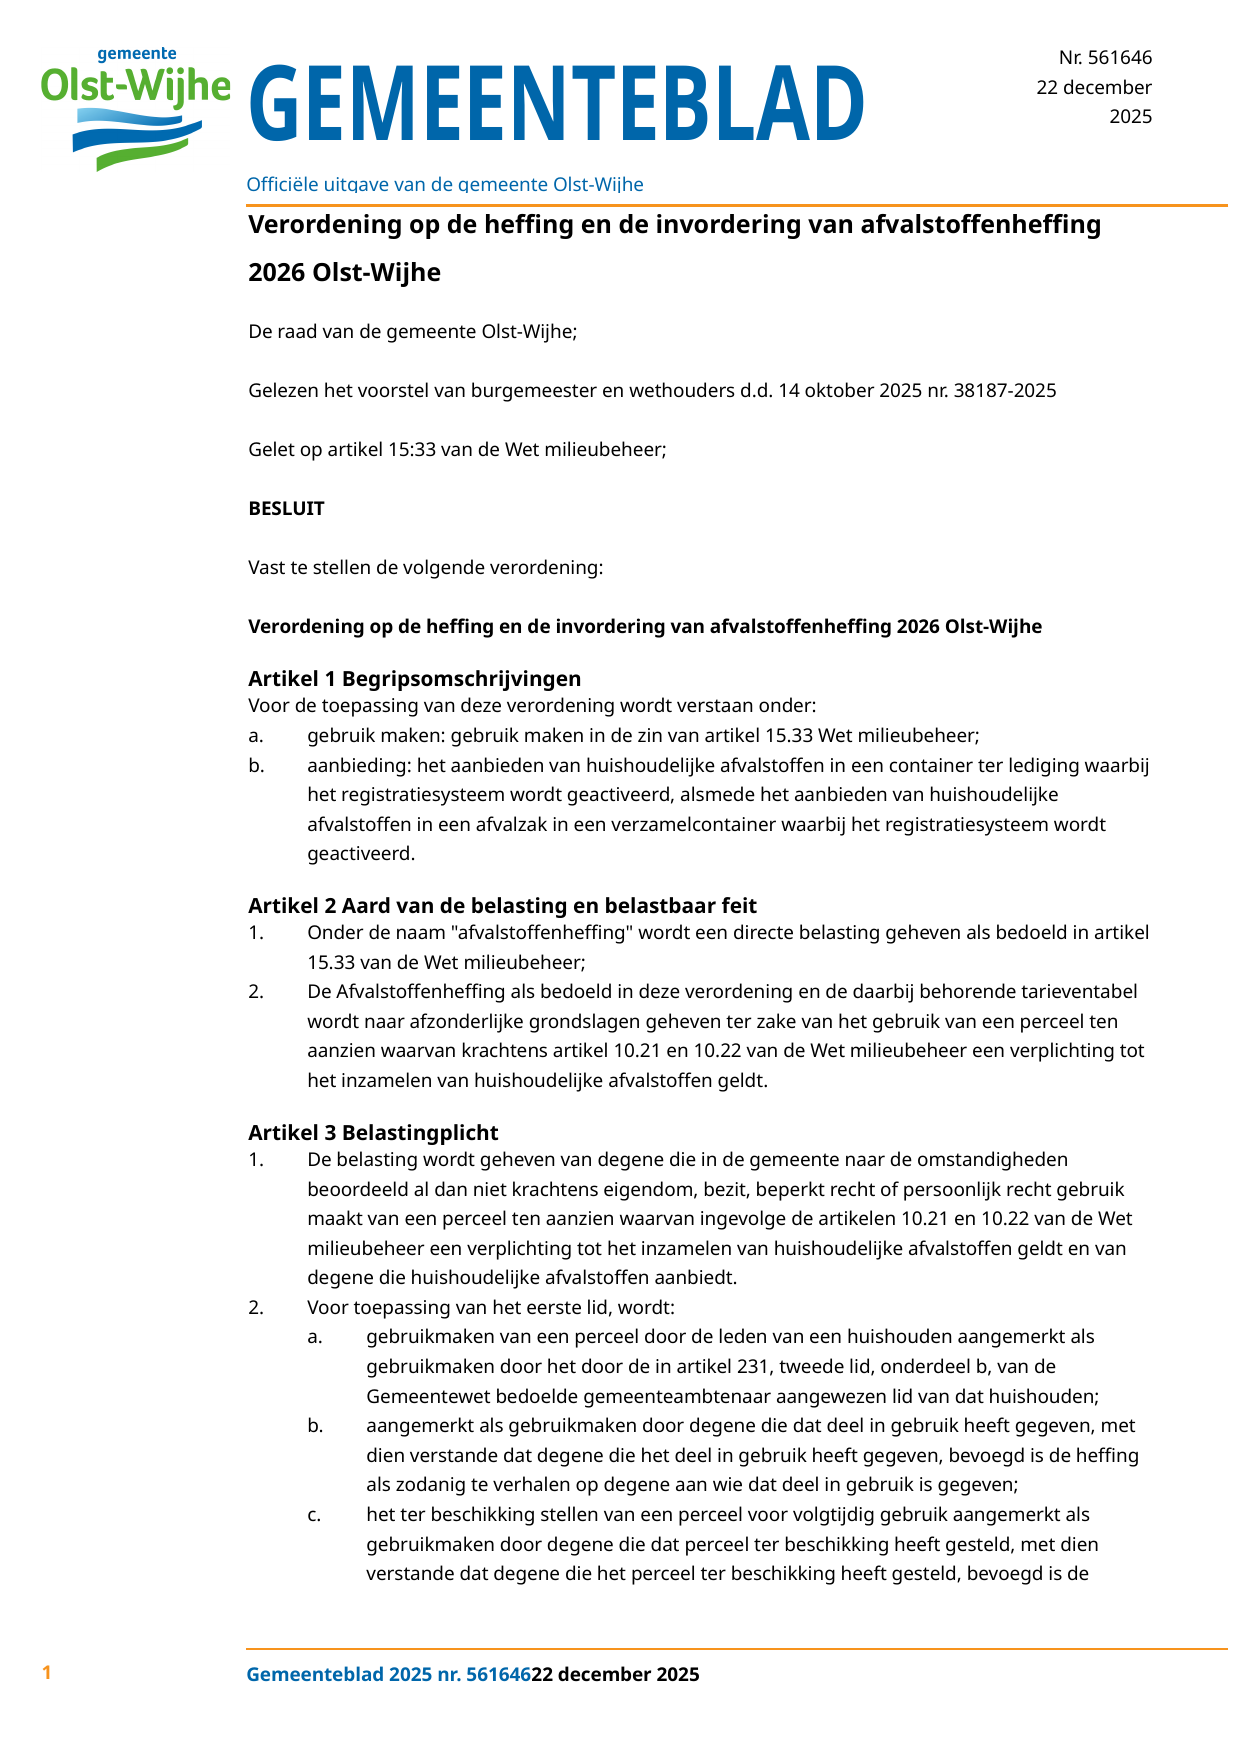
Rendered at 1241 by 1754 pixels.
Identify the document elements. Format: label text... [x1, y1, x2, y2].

list het ter beschikking stellen van een perceel voor volgtijdig gebruik aangemerkt als gebruikmaken door degene die dat perceel ter beschikking heeft gesteld, met dien verstande dat degene die het perceel ter beschikking heeft gesteld, bevoegd is de [307, 1501, 1152, 1586]
picture [41, 47, 231, 172]
list gebruikmaken van een perceel door de leden van een huishouden aangemerkt als gebruikmaken door het door de in artikel 231, tweede lid, onderdeel b, van de Gemeentewet bedoelde gemeenteambtenaar aangewezen lid van dat huishouden; [307, 1324, 1152, 1408]
text Voor de toepassing van deze verordening wordt verstaan onder: [248, 693, 1152, 718]
text Vast te stellen de volgende verordening: [248, 554, 1152, 580]
text Artikel 1 Begripsomschrijvingen [248, 664, 1152, 693]
list De Afvalstoffenheffing als bedoeld in deze verordening en de daarbij behorende tarieventabel wordt naar afzonderlijke grondslagen geheven ter zake van het gebruik van een perceel ten aanzien waarvan krachtens artikel 10.21 en 10.22 van de Wet milieubeheer een verplichting tot het inzamelen van huishoudelijke afvalstoffen geldt. [248, 978, 1152, 1093]
list aanbieding: het aanbieden van huishoudelijke afvalstoffen in een container ter lediging waarbij het registratiesysteem wordt geactiveerd, alsmede het aanbieden van huishoudelijke afvalstoffen in een afvalzak in een verzamelcontainer waarbij het registratiesysteem wordt geactiveerd. [248, 752, 1152, 866]
text De raad van de gemeente Olst-Wijhe; [248, 318, 1152, 344]
text Verordening op de heffing en de invordering van afvalstoffenheffing 2026 Olst-Wijhe [248, 614, 1152, 639]
list gebruik maken: gebruik maken in de zin van artikel 15.33 Wet milieubeheer; [248, 722, 1152, 748]
list Onder de naam "afvalstoffenheffing" wordt een directe belasting geheven als bedoeld in artikel 15.33 van de Wet milieubeheer; [248, 919, 1152, 975]
list aangemerkt als gebruikmaken door degene die dat deel in gebruik heeft gegeven, met dien verstande dat degene die het deel in gebruik heeft gegeven, bevoegd is de heffing als zodanig te verhalen op degene aan wie dat deel in gebruik is gegeven; [307, 1412, 1152, 1497]
text BESLUIT [248, 495, 1152, 521]
text Gelet op artikel 15:33 van de Wet milieubeheer; [248, 436, 1152, 462]
list Voor toepassing van het eerste lid, wordt: [248, 1294, 1152, 1320]
text Artikel 3 Belastingplicht [248, 1118, 1152, 1146]
text Gelezen het voorstel van burgemeester en wethouders d.d. 14 oktober 2025 nr. 38187-2025 [248, 377, 1152, 403]
text Verordening op de heffing en de invordering van afvalstoffenheffing 2026 Olst-Wijhe [248, 207, 1152, 288]
text Artikel 2 Aard van de belasting en belastbaar feit [248, 891, 1152, 919]
list De belasting wordt geheven van degene die in de gemeente naar de omstandigheden beoordeeld al dan niet krachtens eigendom, bezit, beperkt recht of persoonlijk recht gebruik maakt van een perceel ten aanzien waarvan ingevolge de artikelen 10.21 en 10.22 van de Wet milieubeheer een verplichting tot het inzamelen van huishoudelijke afvalstoffen geldt en van degene die huishoudelijke afvalstoffen aanbiedt. [248, 1146, 1152, 1290]
